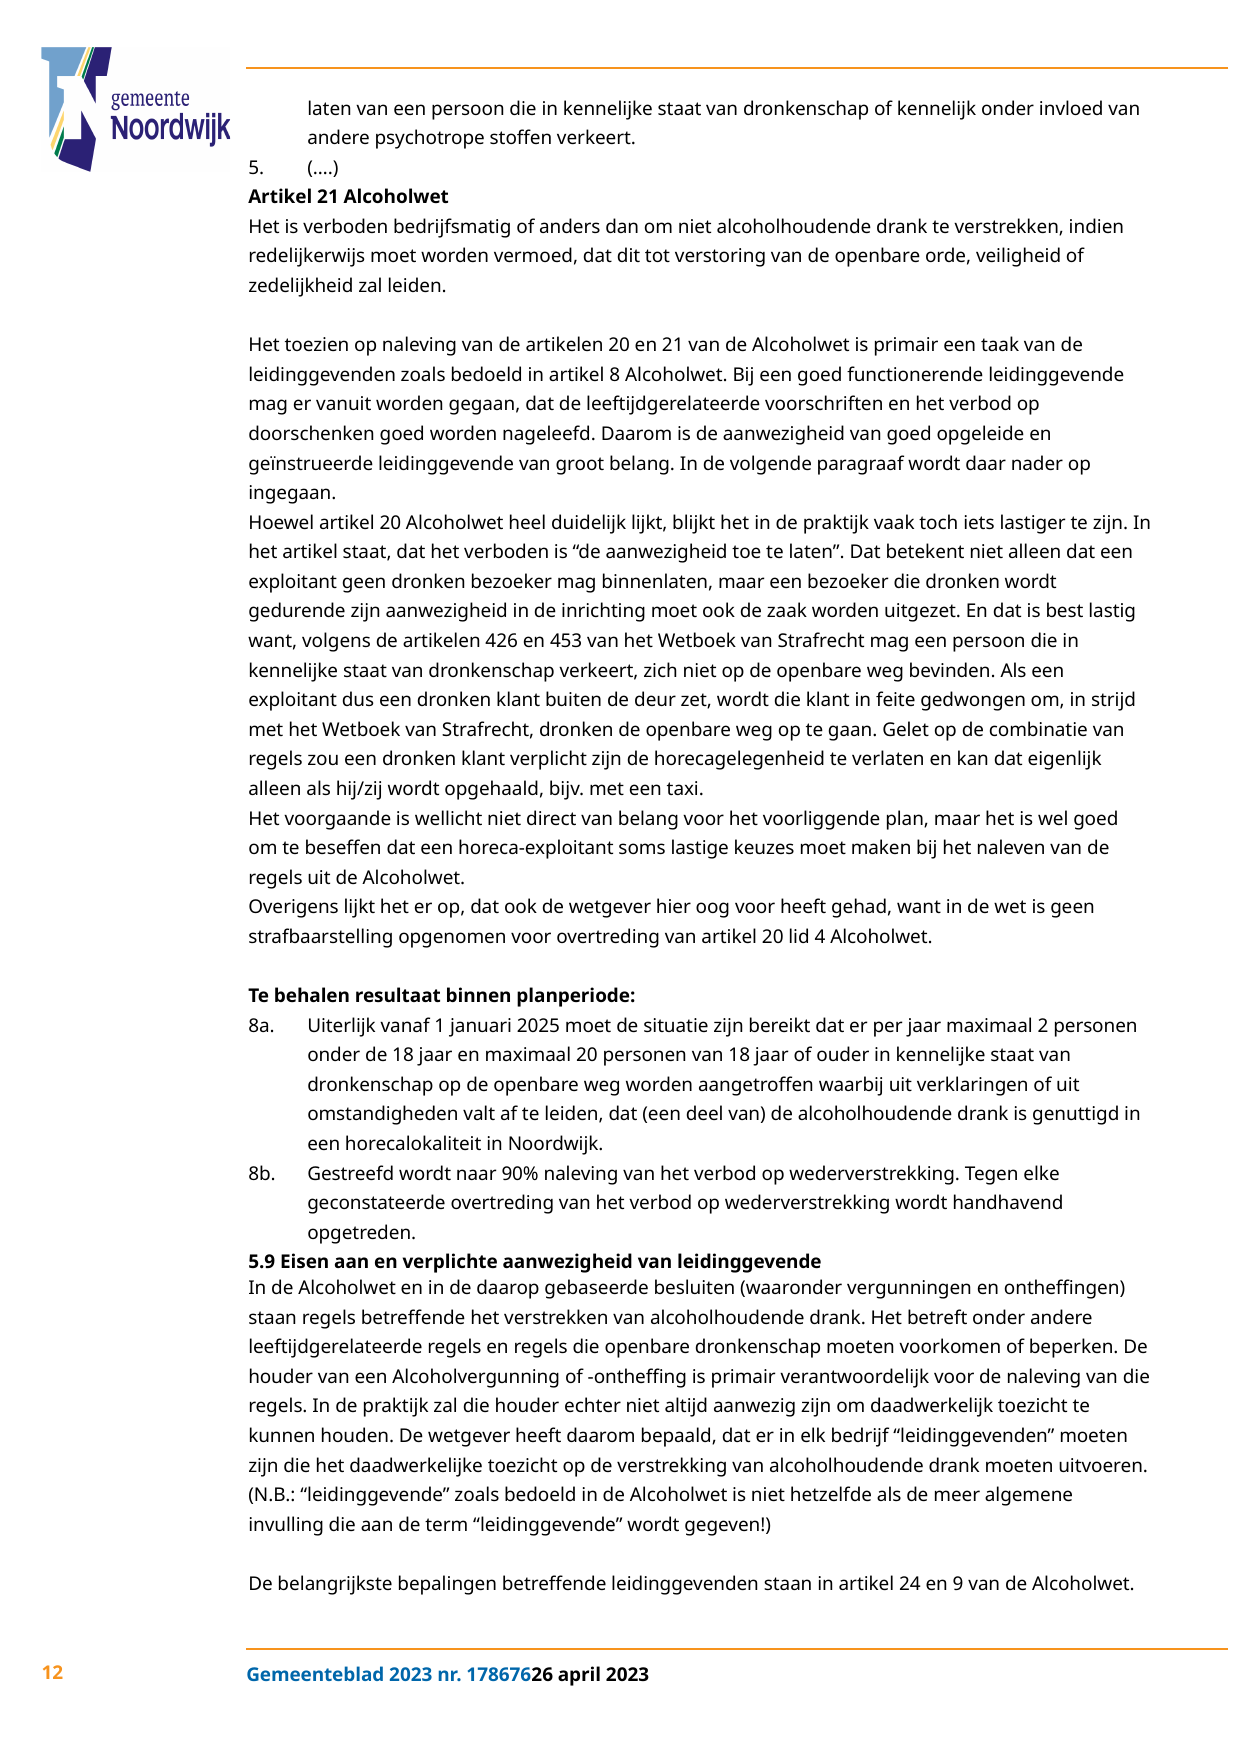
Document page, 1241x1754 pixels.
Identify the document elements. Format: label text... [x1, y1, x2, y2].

text Te behalen resultaat binnen planperiode: [248, 982, 1152, 1008]
list laten van een persoon die in kennelijke staat van dronkenschap of kennelijk onder invloed van andere psychotrope stoffen verkeert. [248, 95, 1152, 150]
text Het is verboden bedrijfsmatig of anders dan om niet alcoholhoudende drank te verstrekken, indien redelijkerwijs moet worden vermoed, dat dit tot verstoring van de openbare orde, veiligheid of zedelijkheid zal leiden. [248, 213, 1152, 298]
text Artikel 21 Alcoholwet [248, 183, 1152, 209]
text Hoewel artikel 20 Alcoholwet heel duidelijk lijkt, blijkt het in de praktijk vaak toch iets lastiger te zijn. In het artikel staat, dat het verboden is “de aanwezigheid toe te laten”. Dat betekent niet alleen dat een exploitant geen dronken bezoeker mag binnenlaten, maar een bezoeker die dronken wordt gedurende zijn aanwezigheid in de inrichting moet ook de zaak worden uitgezet. En dat is best lastig want, volgens de artikelen 426 en 453 van het Wetboek van Strafrecht mag een persoon die in kennelijke staat van dronkenschap verkeert, zich niet op de openbare weg bevinden. Als een exploitant dus een dronken klant buiten de deur zet, wordt die klant in feite gedwongen om, in strijd met het Wetboek van Strafrecht, dronken de openbare weg op te gaan. Gelet op de combinatie van regels zou een dronken klant verplicht zijn de horecagelegenheid te verlaten en kan dat eigenlijk alleen als hij/zij wordt opgehaald, bijv. met een taxi. [248, 509, 1152, 801]
list (….) [248, 154, 1152, 180]
list Uiterlijk vanaf 1 januari 2025 moet de situatie zijn bereikt dat er per jaar maximaal 2 personen onder de 18 jaar en maximaal 20 personen van 18 jaar of ouder in kennelijke staat van dronkenschap op de openbare weg worden aangetroffen waarbij uit verklaringen of uit omstandigheden valt af te leiden, dat (een deel van) de alcoholhoudende drank is genuttigd in een horecalokaliteit in Noordwijk. [248, 1012, 1152, 1156]
list Gestreefd wordt naar 90% naleving van het verbod op wederverstrekking. Tegen elke geconstateerde overtreding van het verbod op wederverstrekking wordt handhavend opgetreden. [248, 1160, 1152, 1245]
text Het toezien op naleving van de artikelen 20 en 21 van de Alcoholwet is primair een taak van de leidinggevenden zoals bedoeld in artikel 8 Alcoholwet. Bij een goed functionerende leidinggevende mag er vanuit worden gegaan, dat de leeftijdgerelateerde voorschriften en het verbod op doorschenken goed worden nageleefd. Daarom is de aanwezigheid van goed opgeleide en geïnstrueerde leidinggevende van groot belang. In de volgende paragraaf wordt daar nader op ingegaan. [248, 331, 1152, 505]
text In de Alcoholwet en in de daarop gebaseerde besluiten (waaronder vergunningen en ontheffingen) staan regels betreffende het verstrekken van alcoholhoudende drank. Het betreft onder andere leeftijdgerelateerde regels en regels die openbare dronkenschap moeten voorkomen of beperken. De houder van een Alcoholvergunning of -ontheffing is primair verantwoordelijk voor de naleving van die regels. In de praktijk zal die houder echter niet altijd aanwezig zijn om daadwerkelijk toezicht te kunnen houden. De wetgever heeft daarom bepaald, dat er in elk bedrijf “leidinggevenden” moeten zijn die het daadwerkelijke toezicht op de verstrekking van alcoholhoudende drank moeten uitvoeren. (N.B.: “leidinggevende” zoals bedoeld in de Alcoholwet is niet hetzelfde als de meer algemene invulling die aan de term “leidinggevende” wordt gegeven!) [248, 1274, 1152, 1537]
text De belangrijkste bepalingen betreffende leidinggevenden staan in artikel 24 en 9 van de Alcoholwet. [248, 1570, 1152, 1596]
text Overigens lijkt het er op, dat ook de wetgever hier oog voor heeft gehad, want in de wet is geen strafbaarstelling opgenomen voor overtreding van artikel 20 lid 4 Alcoholwet. [248, 893, 1152, 949]
text 5.9 Eisen aan en verplichte aanwezigheid van leidinggevende [248, 1248, 1152, 1274]
picture [41, 47, 231, 172]
text Het voorgaande is wellicht niet direct van belang voor het voorliggende plan, maar het is wel goed om te beseffen dat een horeca-exploitant soms lastige keuzes moet maken bij het naleven van de regels uit de Alcoholwet. [248, 805, 1152, 890]
